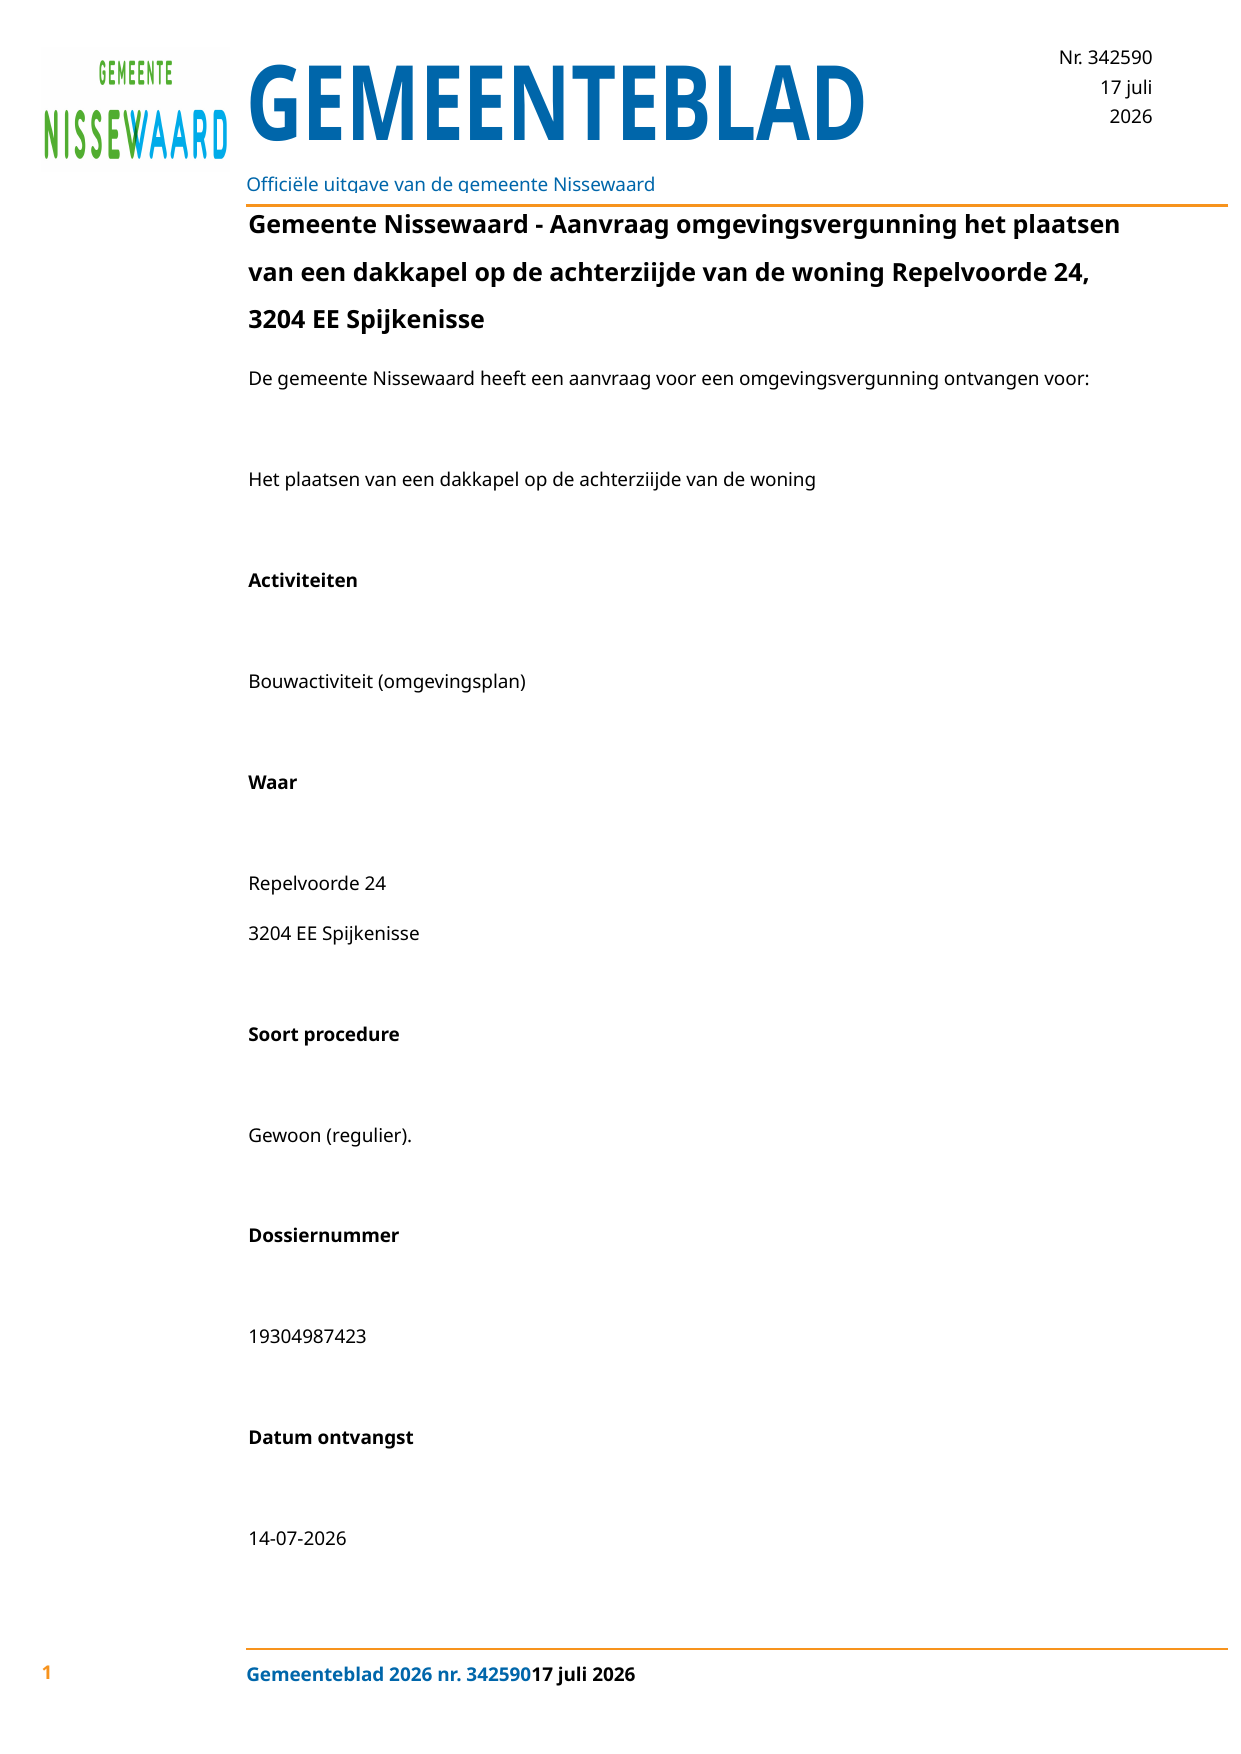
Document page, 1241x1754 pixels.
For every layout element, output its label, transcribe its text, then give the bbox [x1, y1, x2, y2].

text Gewoon (regulier). [248, 1122, 1152, 1147]
text 3204 EE Spijkenisse [248, 920, 1152, 946]
text Gemeente Nissewaard - Aanvraag omgevingsvergunning het plaatsen van een dakkapel op de achterziijde van de woning Repelvoorde 24, 3204 EE Spijkenisse [248, 207, 1152, 336]
text Datum ontvangst [248, 1424, 1152, 1450]
text De gemeente Nissewaard heeft een aanvraag voor een omgevingsvergunning ontvangen voor: [248, 366, 1152, 391]
text Dossiernummer [248, 1223, 1152, 1248]
text Repelvoorde 24 [248, 870, 1152, 895]
text Het plaatsen van een dakkapel op de achterziijde van de woning [248, 466, 1152, 492]
text Bouwactiviteit (omgevingsplan) [248, 668, 1152, 694]
text 19304987423 [248, 1323, 1152, 1349]
text Soort procedure [248, 1021, 1152, 1047]
text 14-07-2026 [248, 1525, 1152, 1551]
text Activiteiten [248, 567, 1152, 593]
picture [41, 47, 231, 172]
text Waar [248, 769, 1152, 794]
